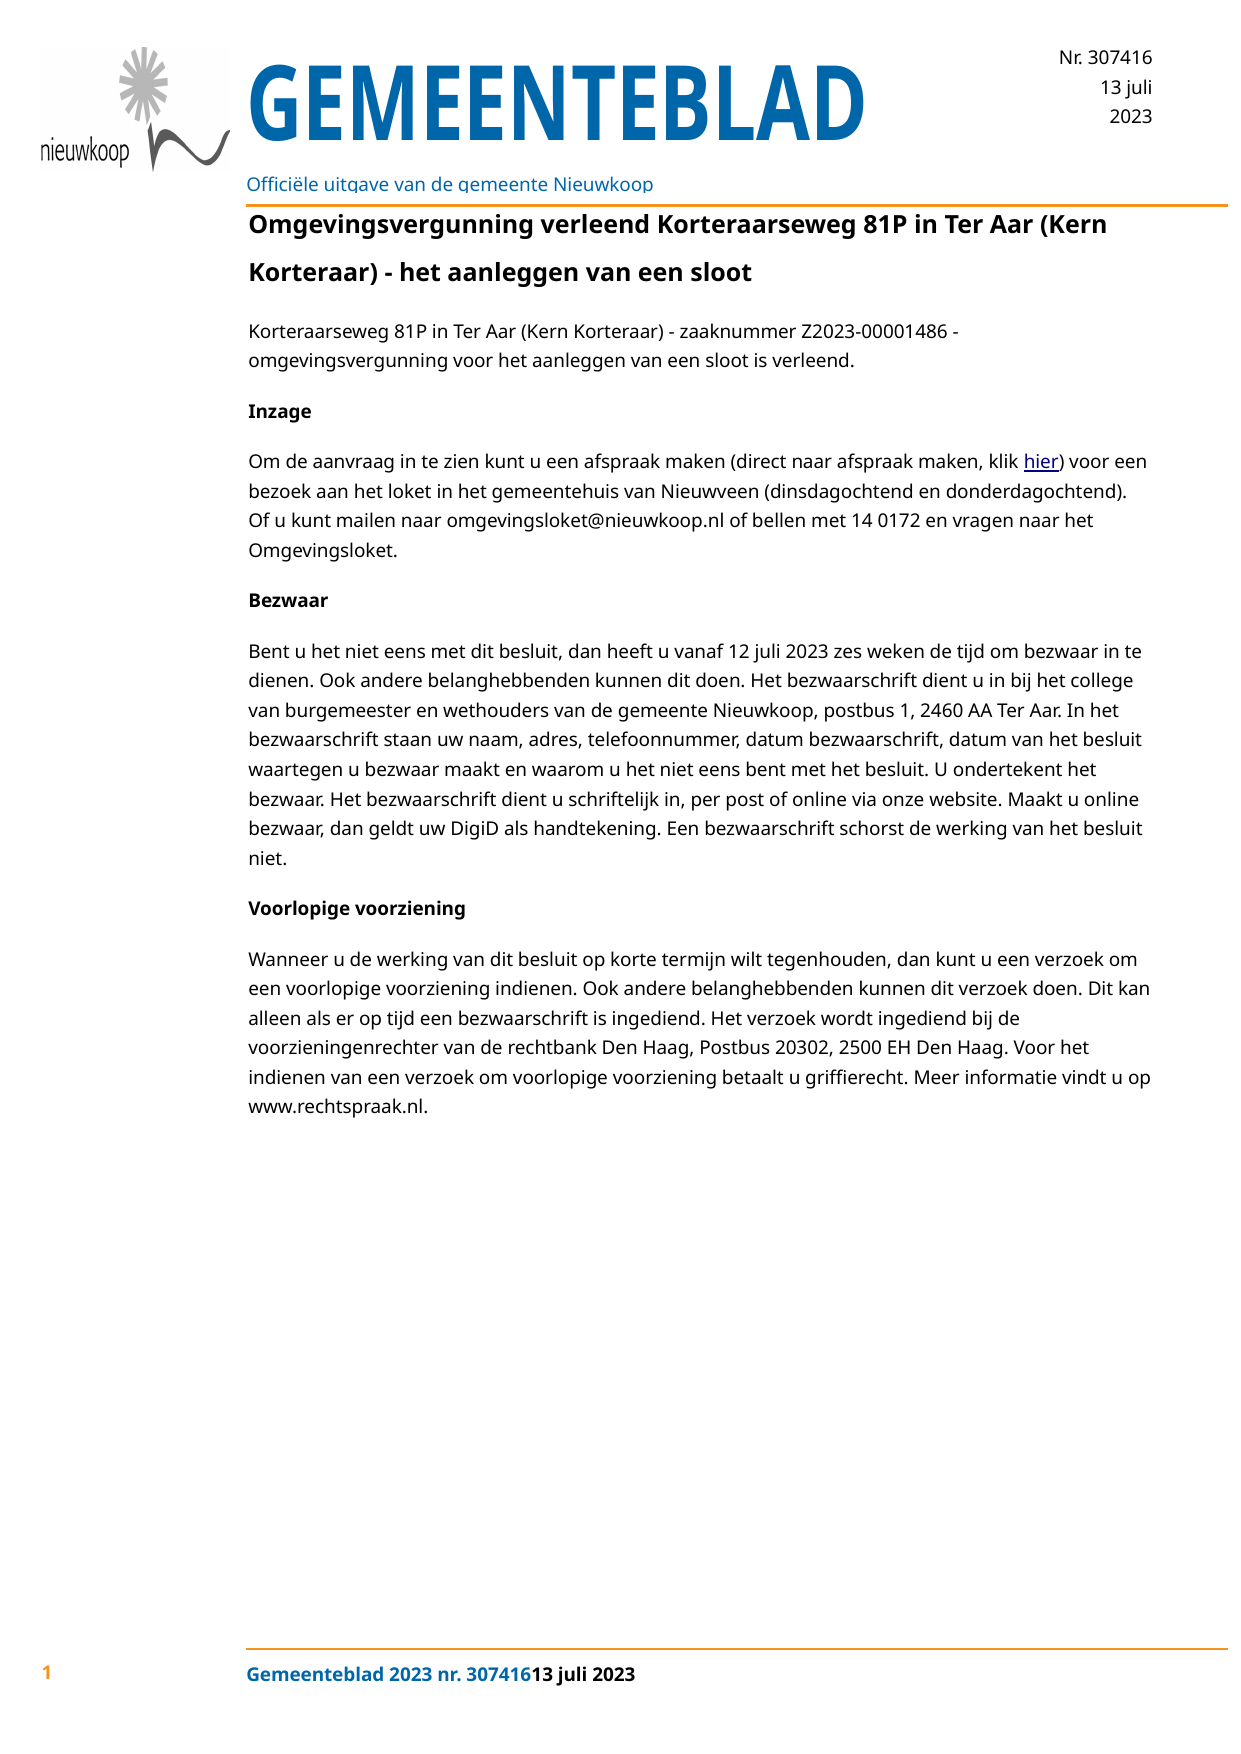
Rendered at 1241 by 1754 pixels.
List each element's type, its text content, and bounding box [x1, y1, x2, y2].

text Inzage [248, 398, 1152, 424]
text Omgevingsvergunning verleend Korteraarseweg 81P in Ter Aar (Kern Korteraar) - het aanleggen van een sloot [248, 207, 1152, 288]
text Om de aanvraag in te zien kunt u een afspraak maken (direct naar afspraak maken, klik hier) voor een bezoek aan het loket in het gemeentehuis van Nieuwveen (dinsdagochtend en donderdagochtend). Of u kunt mailen naar omgevingsloket@nieuwkoop.nl of bellen met 14 0172 en vragen naar het Omgevingsloket. [248, 448, 1152, 563]
text Bezwaar [248, 587, 1152, 613]
text Voorlopige voorziening [248, 895, 1152, 921]
picture [41, 47, 231, 172]
text Korteraarseweg 81P in Ter Aar (Kern Korteraar) - zaaknummer Z2023-00001486 - omgevingsvergunning voor het aanleggen van een sloot is verleend. [248, 318, 1152, 373]
text Bent u het niet eens met dit besluit, dan heeft u vanaf 12 juli 2023 zes weken de tijd om bezwaar in te dienen. Ook andere belanghebbenden kunnen dit doen. Het bezwaarschrift dient u in bij het college van burgemeester en wethouders van de gemeente Nieuwkoop, postbus 1, 2460 AA Ter Aar. In het bezwaarschrift staan uw naam, adres, telefoonnummer, datum bezwaarschrift, datum van het besluit waartegen u bezwaar maakt en waarom u het niet eens bent met het besluit. U ondertekent het bezwaar. Het bezwaarschrift dient u schriftelijk in, per post of online via onze website. Maakt u online bezwaar, dan geldt uw DigiD als handtekening. Een bezwaarschrift schorst de werking van het besluit niet. [248, 638, 1152, 871]
text Wanneer u de werking van dit besluit op korte termijn wilt tegenhouden, dan kunt u een verzoek om een voorlopige voorziening indienen. Ook andere belanghebbenden kunnen dit verzoek doen. Dit kan alleen als er op tijd een bezwaarschrift is ingediend. Het verzoek wordt ingediend bij de voorzieningenrechter van de rechtbank Den Haag, Postbus 20302, 2500 EH Den Haag. Voor het indienen van een verzoek om voorlopige voorziening betaalt u griffierecht. Meer informatie vindt u op www.rechtspraak.nl. [248, 946, 1152, 1119]
